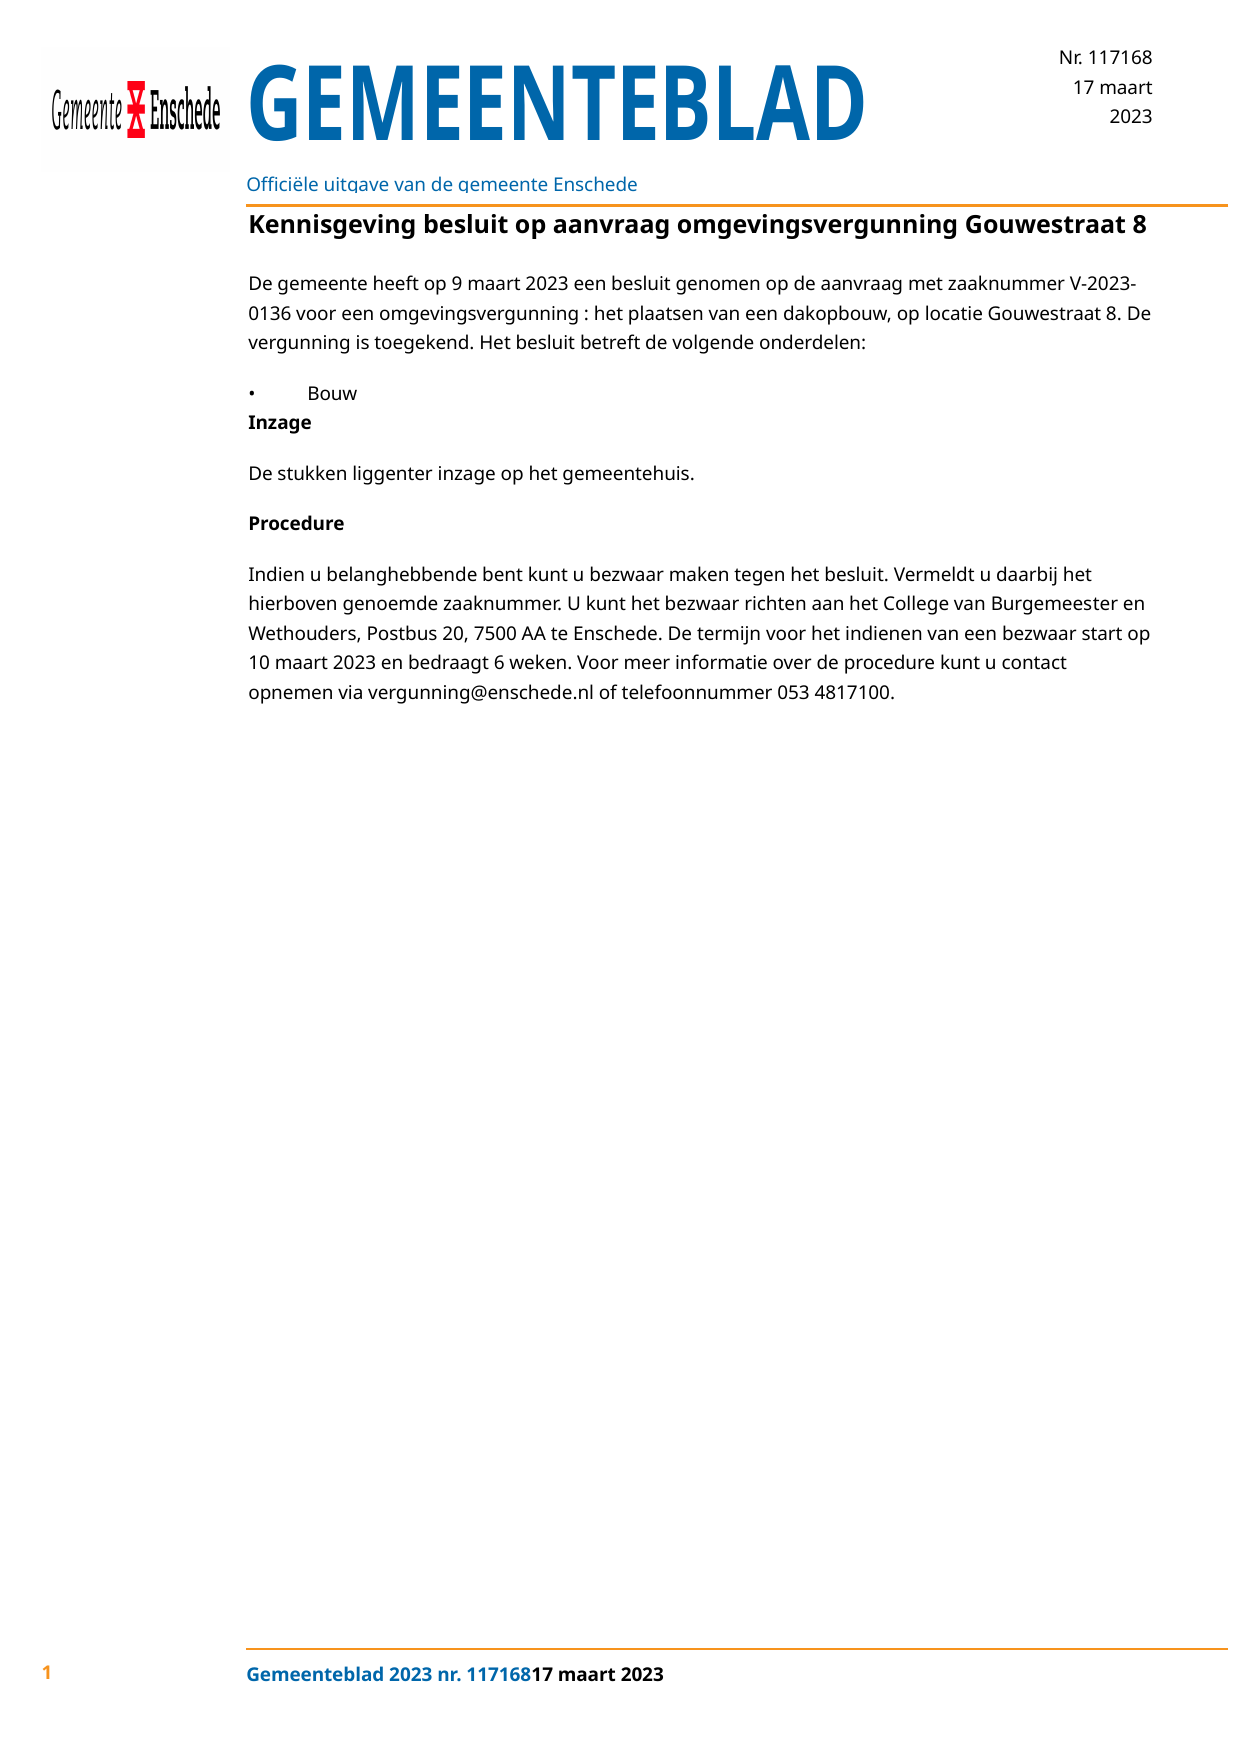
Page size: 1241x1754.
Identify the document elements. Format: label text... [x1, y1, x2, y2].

text Procedure [248, 510, 1152, 536]
text Kennisgeving besluit op aanvraag omgevingsvergunning Gouwestraat 8 [248, 207, 1152, 241]
text De stukken liggenter inzage op het gemeentehuis. [248, 460, 1152, 486]
text Indien u belanghebbende bent kunt u bezwaar maken tegen het besluit. Vermeldt u daarbij het hierboven genoemde zaaknummer. U kunt het bezwaar richten aan het College van Burgemees­ter en Wethouders, Postbus 20, 7500 AA te Enschede. De termijn voor het indienen van een bezwaar start op 10 maart 2023 en bedraagt 6 weken. Voor meer informatie over de procedure kunt u contact opnemen via vergunning@enschede.nl of telefoonnummer 053 4817100. [248, 561, 1152, 705]
picture [41, 47, 231, 172]
text Inzage [248, 409, 1152, 435]
text De gemeente heeft op 9 maart 2023 een besluit genomen op de aanvraag met zaaknummer V-2023-0136 voor een omgevingsvergunning : het plaatsen van een dakopbouw, op locatie Gouwestraat 8. De vergunning is toegekend. Het besluit betreft de volgende onderdelen: [248, 270, 1152, 355]
list Bouw [248, 380, 1152, 406]
